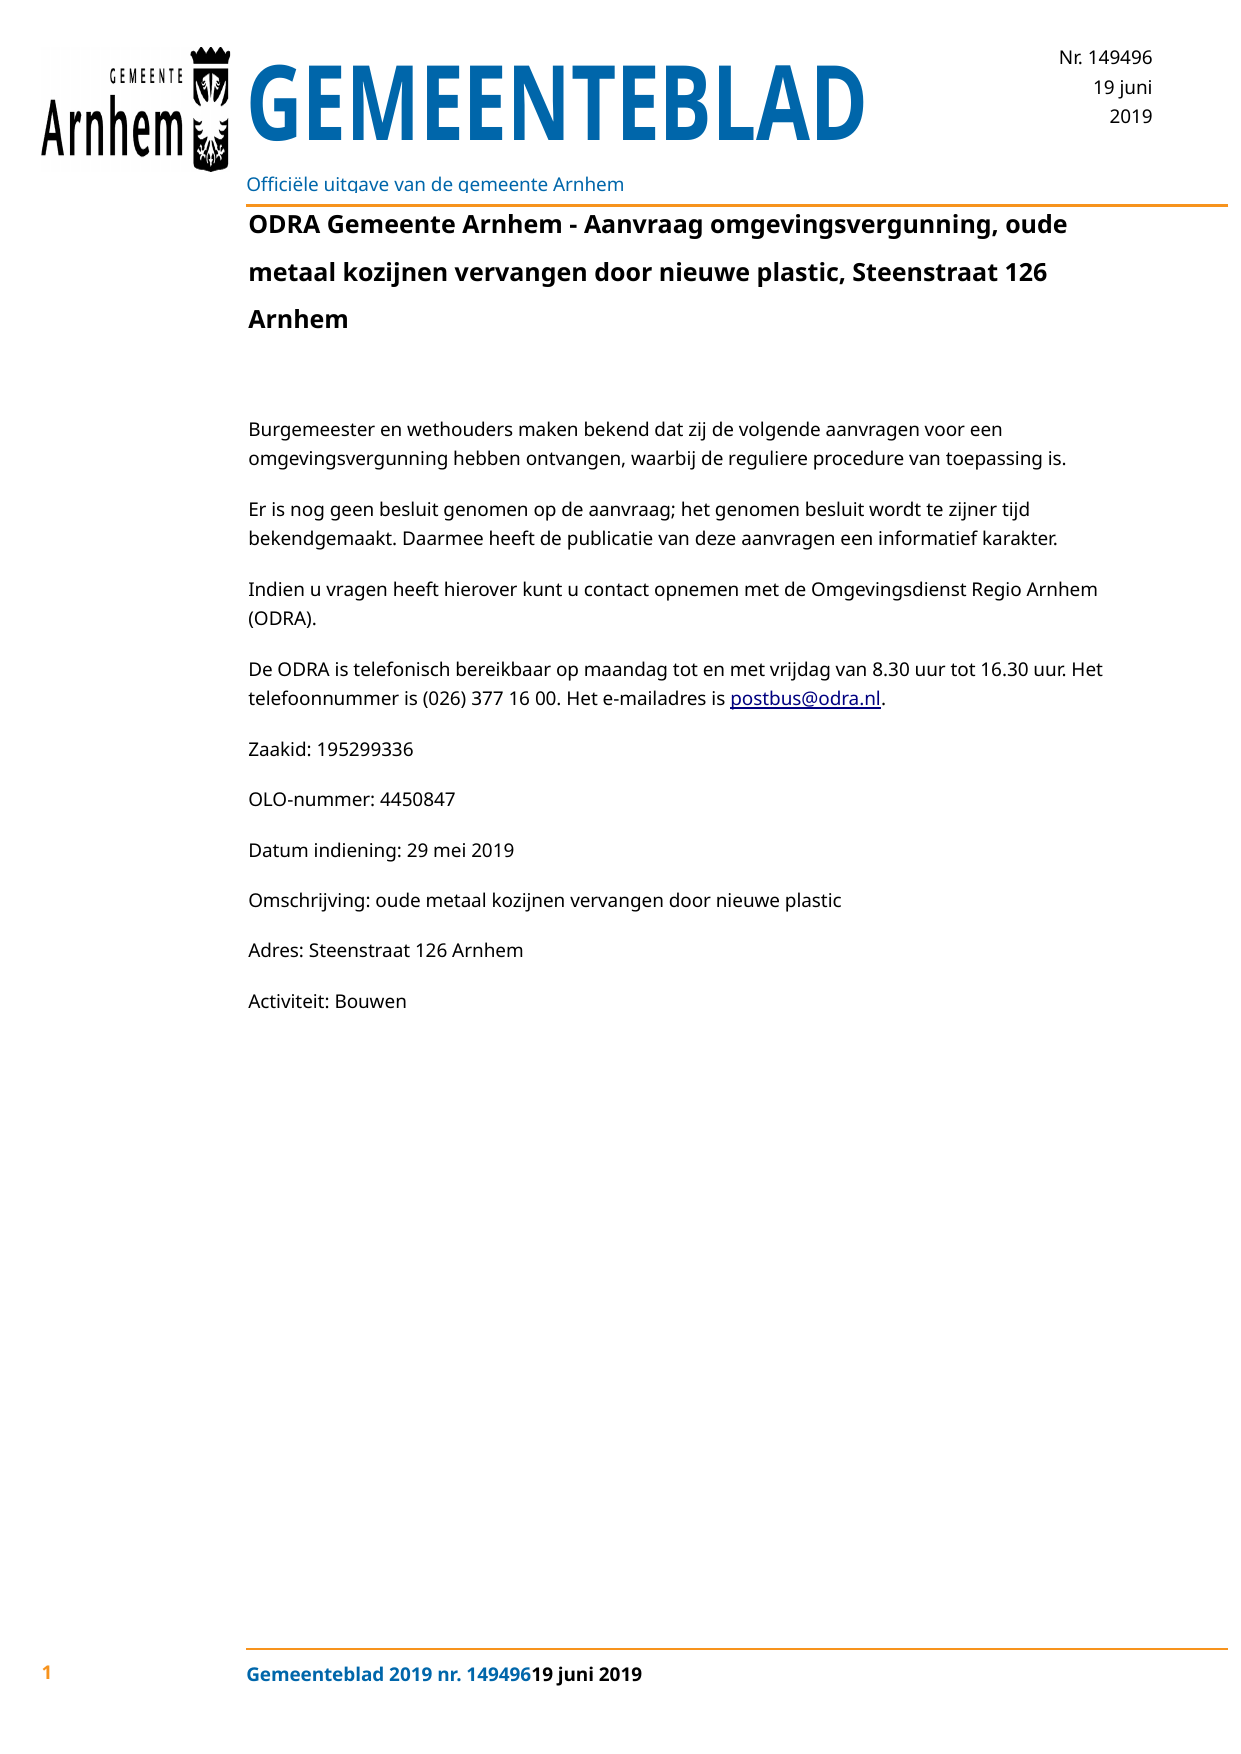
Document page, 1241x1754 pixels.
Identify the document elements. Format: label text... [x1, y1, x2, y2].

text Burgemeester en wethouders maken bekend dat zij de volgende aanvragen voor een omgevingsvergunning hebben ontvangen, waarbij de reguliere procedure van toepassing is. [248, 416, 1152, 471]
text De ODRA is telefonisch bereikbaar op maandag tot en met vrijdag van 8.30 uur tot 16.30 uur. Het telefoonnummer is (026) 377 16 00. Het e-mailadres is postbus@odra.nl. [248, 656, 1152, 711]
text Datum indiening: 29 mei 2019 [248, 837, 1152, 862]
text Indien u vragen heeft hierover kunt u contact opnemen met de Omgevingsdienst Regio Arnhem (ODRA). [248, 576, 1152, 631]
text Er is nog geen besluit genomen op de aanvraag; het genomen besluit wordt te zijner tijd bekendgemaakt. Daarmee heeft de publicatie van deze aanvragen een informatief karakter. [248, 496, 1152, 551]
text ODRA Gemeente Arnhem - Aanvraag omgevingsvergunning, oude metaal kozijnen vervangen door nieuwe plastic, Steenstraat 126 Arnhem [248, 207, 1152, 336]
text Adres: Steenstraat 126 Arnhem [248, 938, 1152, 963]
text OLO-nummer: 4450847 [248, 786, 1152, 812]
picture [41, 47, 231, 172]
text Zaakid: 195299336 [248, 736, 1152, 762]
text Omschrijving: oude metaal kozijnen vervangen door nieuwe plastic [248, 887, 1152, 913]
text Activiteit: Bouwen [248, 988, 1152, 1014]
